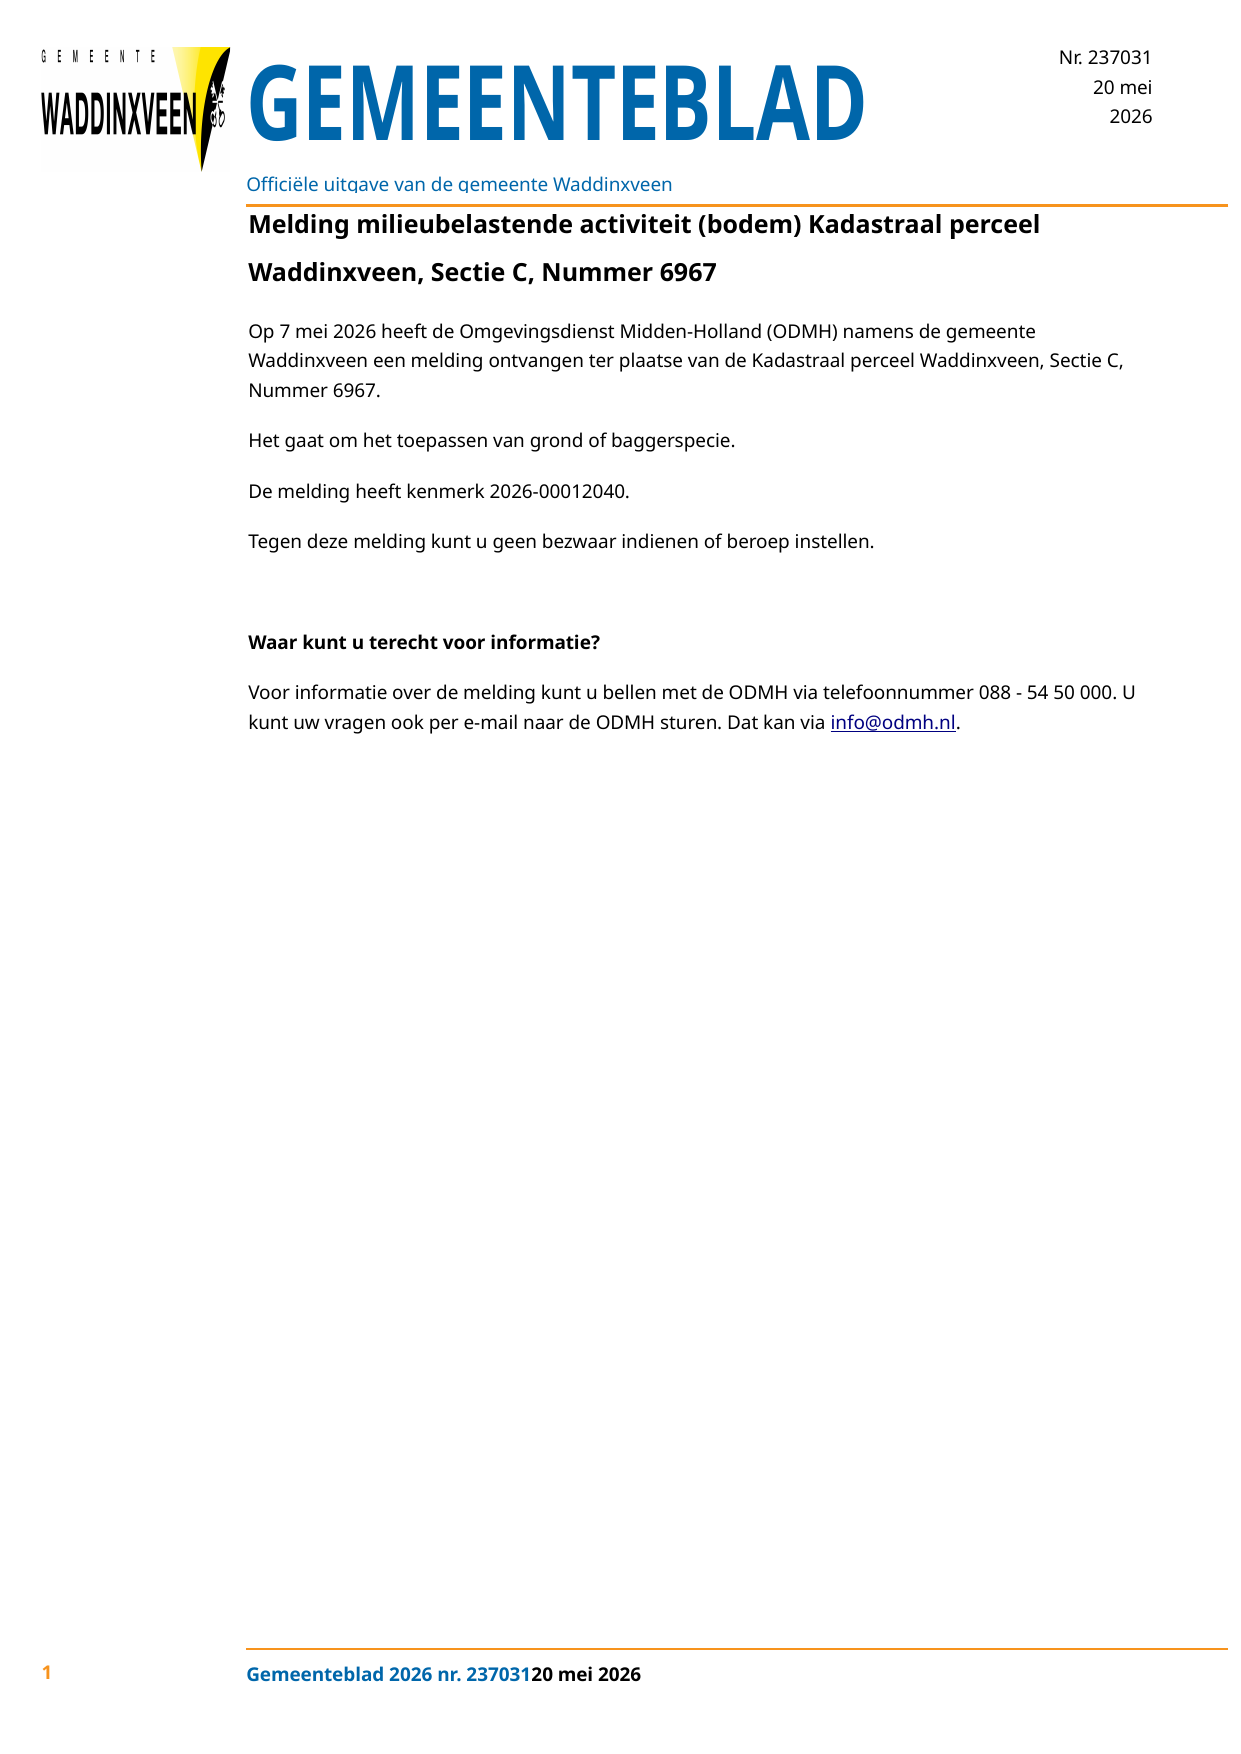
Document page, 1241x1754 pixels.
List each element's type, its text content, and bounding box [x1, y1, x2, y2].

text Tegen deze melding kunt u geen bezwaar indienen of beroep instellen. [248, 528, 1152, 554]
text Het gaat om het toepassen van grond of baggerspecie. [248, 427, 1152, 453]
text Waar kunt u terecht voor informatie? [248, 629, 1152, 655]
text Voor informatie over de melding kunt u bellen met de ODMH via telefoonnummer 088 - 54 50 000. U kunt uw vragen ook per e-mail naar de ODMH sturen. Dat kan via info@odmh.nl. [248, 679, 1152, 735]
text Melding milieubelastende activiteit (bodem) Kadastraal perceel Waddinxveen, Sectie C, Nummer 6967 [248, 207, 1152, 288]
picture [41, 47, 231, 172]
text Op 7 mei 2026 heeft de Omgevingsdienst Midden-Holland (ODMH) namens de gemeente Waddinxveen een melding ontvangen ter plaatse van de Kadastraal perceel Waddinxveen, Sectie C, Nummer 6967. [248, 318, 1152, 403]
text De melding heeft kenmerk 2026-00012040. [248, 478, 1152, 504]
